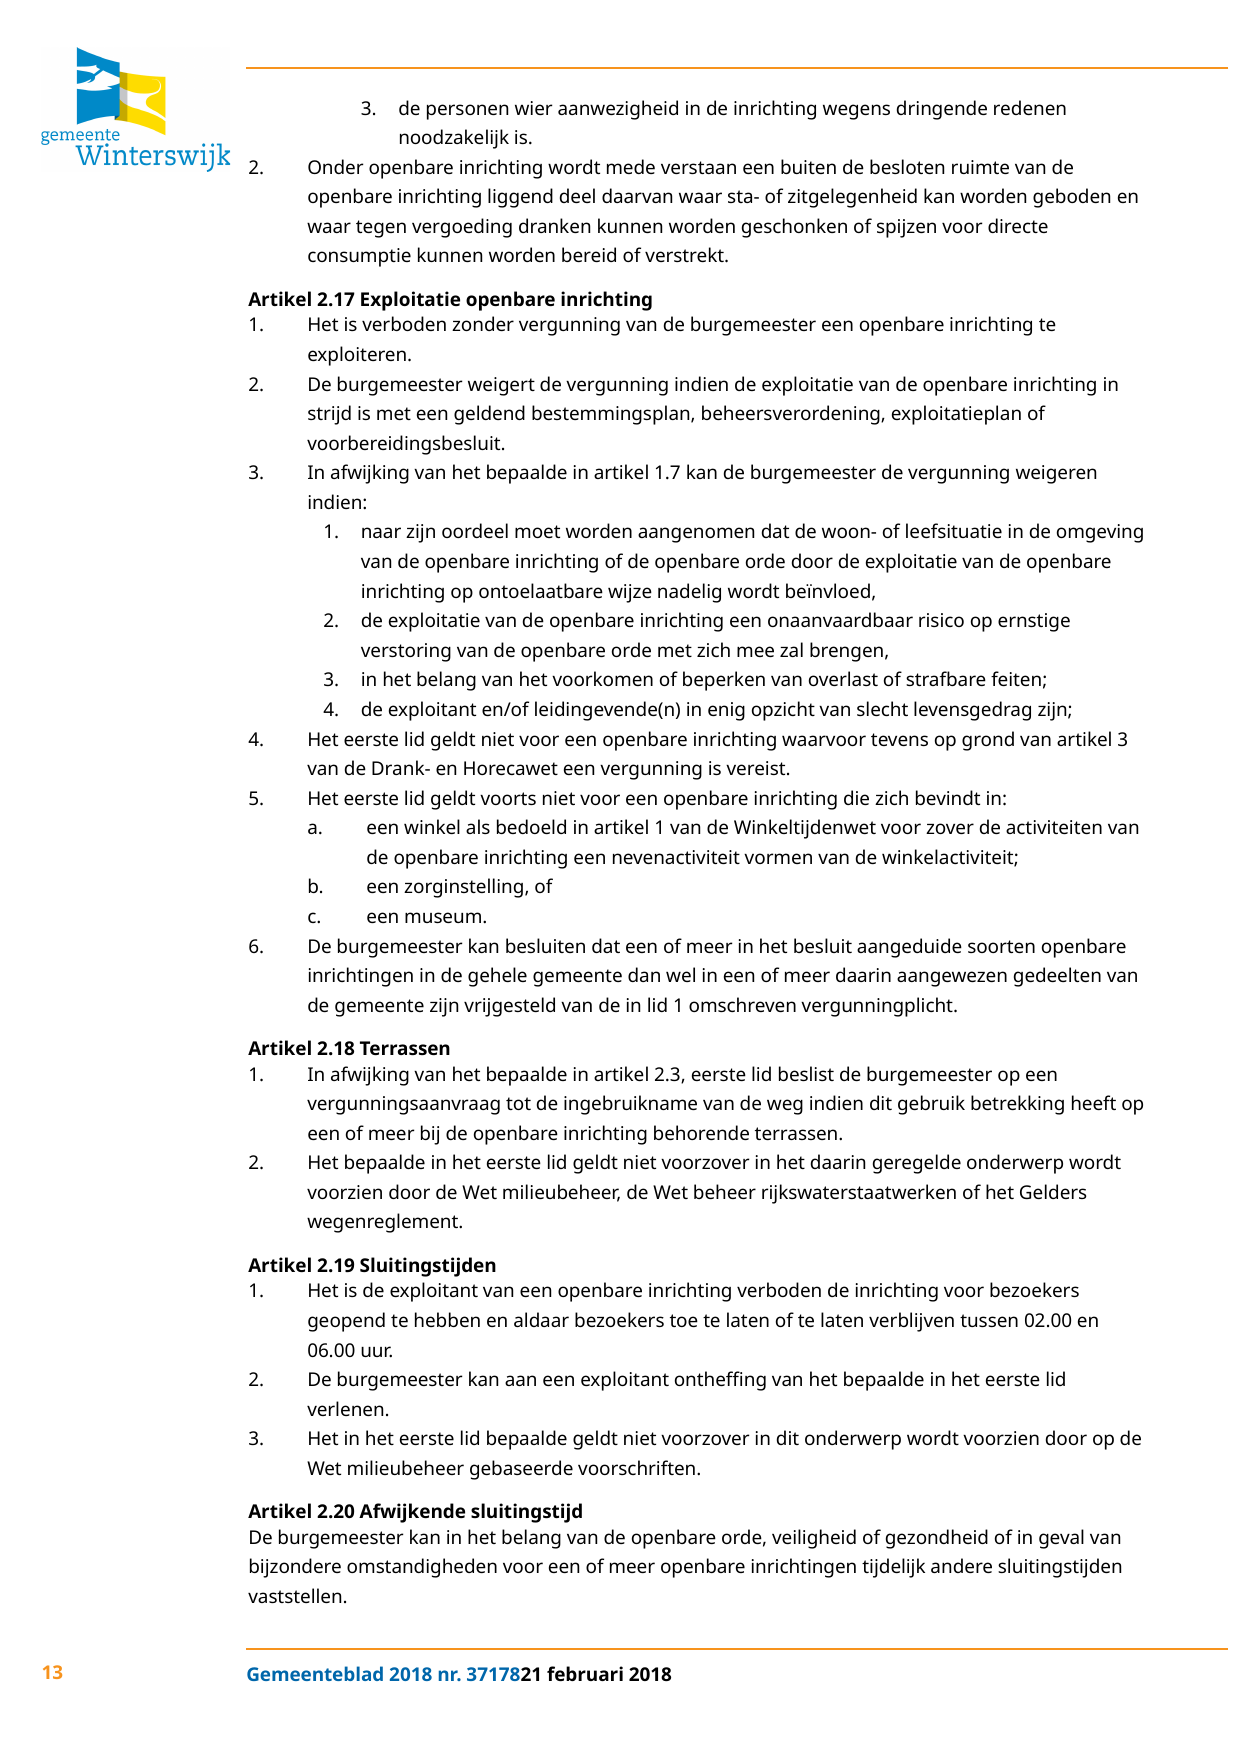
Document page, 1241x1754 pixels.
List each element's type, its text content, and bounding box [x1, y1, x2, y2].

text Artikel 2.17 Exploitatie openbare inrichting [248, 286, 1152, 312]
list Het in het eerste lid bepaalde geldt niet voorzover in dit onderwerp wordt voorzien door op de Wet milieubeheer gebaseerde voorschriften. [248, 1426, 1152, 1481]
list Onder openbare inrichting wordt mede verstaan een buiten de besloten ruimte van de openbare inrichting liggend deel daarvan waar sta- of zitgelegenheid kan worden geboden en waar tegen vergoeding dranken kunnen worden geschonken of spijzen voor directe consumptie kunnen worden bereid of verstrekt. [248, 154, 1152, 268]
list De burgemeester kan aan een exploitant ontheffing van het bepaalde in het eerste lid verlenen. [248, 1366, 1152, 1422]
list de exploitant en/of leidingevende(n) in enig opzicht van slecht levensgedrag zijn; [323, 696, 1152, 722]
list De burgemeester weigert de vergunning indien de exploitatie van de openbare inrichting in strijd is met een geldend bestemmingsplan, beheersverordening, exploitatieplan of voorbereidingsbesluit. [248, 371, 1152, 456]
text Artikel 2.18 Terrassen [248, 1035, 1152, 1061]
list een winkel als bedoeld in artikel 1 van de Winkeltijdenwet voor zover de activiteiten van de openbare inrichting een nevenactiviteit vormen van de winkelactiviteit; [307, 814, 1152, 870]
list een zorginstelling, of [307, 874, 1152, 899]
text Artikel 2.19 Sluitingstijden [248, 1252, 1152, 1278]
picture [41, 47, 231, 172]
list Het eerste lid geldt niet voor een openbare inrichting waarvoor tevens op grond van artikel 3 van de Drank- en Horecawet een vergunning is vereist. [248, 726, 1152, 781]
list de personen wier aanwezigheid in de inrichting wegens dringende redenen noodzakelijk is. [361, 95, 1152, 150]
list Het bepaalde in het eerste lid geldt niet voorzover in het daarin geregelde onderwerp wordt voorzien door de Wet milieubeheer, de Wet beheer rijkswaterstaatwerken of het Gelders wegenreglement. [248, 1149, 1152, 1234]
list Het is verboden zonder vergunning van de burgemeester een openbare inrichting te exploiteren. [248, 312, 1152, 367]
picture [225, 153, 231, 162]
list Het eerste lid geldt voorts niet voor een openbare inrichting die zich bevindt in: [248, 785, 1152, 811]
list in het belang van het voorkomen of beperken van overlast of strafbare feiten; [323, 667, 1152, 692]
list In afwijking van het bepaalde in artikel 1.7 kan de burgemeester de vergunning weigeren indien: [248, 459, 1152, 515]
list De burgemeester kan besluiten dat een of meer in het besluit aangeduide soorten openbare inrichtingen in de gehele gemeente dan wel in een of meer daarin aangewezen gedeelten van de gemeente zijn vrijgesteld van de in lid 1 omschreven vergunningplicht. [248, 933, 1152, 1018]
list de exploitatie van de openbare inrichting een onaanvaardbaar risico op ernstige verstoring van de openbare orde met zich mee zal brengen, [323, 607, 1152, 663]
list een museum. [307, 903, 1152, 929]
text De burgemeester kan in het belang van de openbare orde, veiligheid of gezondheid of in geval van bijzondere omstandigheden voor een of meer openbare inrichtingen tijdelijk andere sluitingstijden vaststellen. [248, 1524, 1152, 1609]
list naar zijn oordeel moet worden aangenomen dat de woon- of leefsituatie in de omgeving van de openbare inrichting of de openbare orde door de exploitatie van de openbare inrichting op ontoelaatbare wijze nadelig wordt beïnvloed, [323, 519, 1152, 603]
text Artikel 2.20 Afwijkende sluitingstijd [248, 1498, 1152, 1524]
list Het is de exploitant van een openbare inrichting verboden de inrichting voor bezoekers geopend te hebben en aldaar bezoekers toe te laten of te laten verblijven tussen 02.00 en 06.00 uur. [248, 1278, 1152, 1362]
list In afwijking van het bepaalde in artikel 2.3, eerste lid beslist de burgemeester op een vergunningsaanvraag tot de ingebruikname van de weg indien dit gebruik betrekking heeft op een of meer bij de openbare inrichting behorende terrassen. [248, 1061, 1152, 1146]
